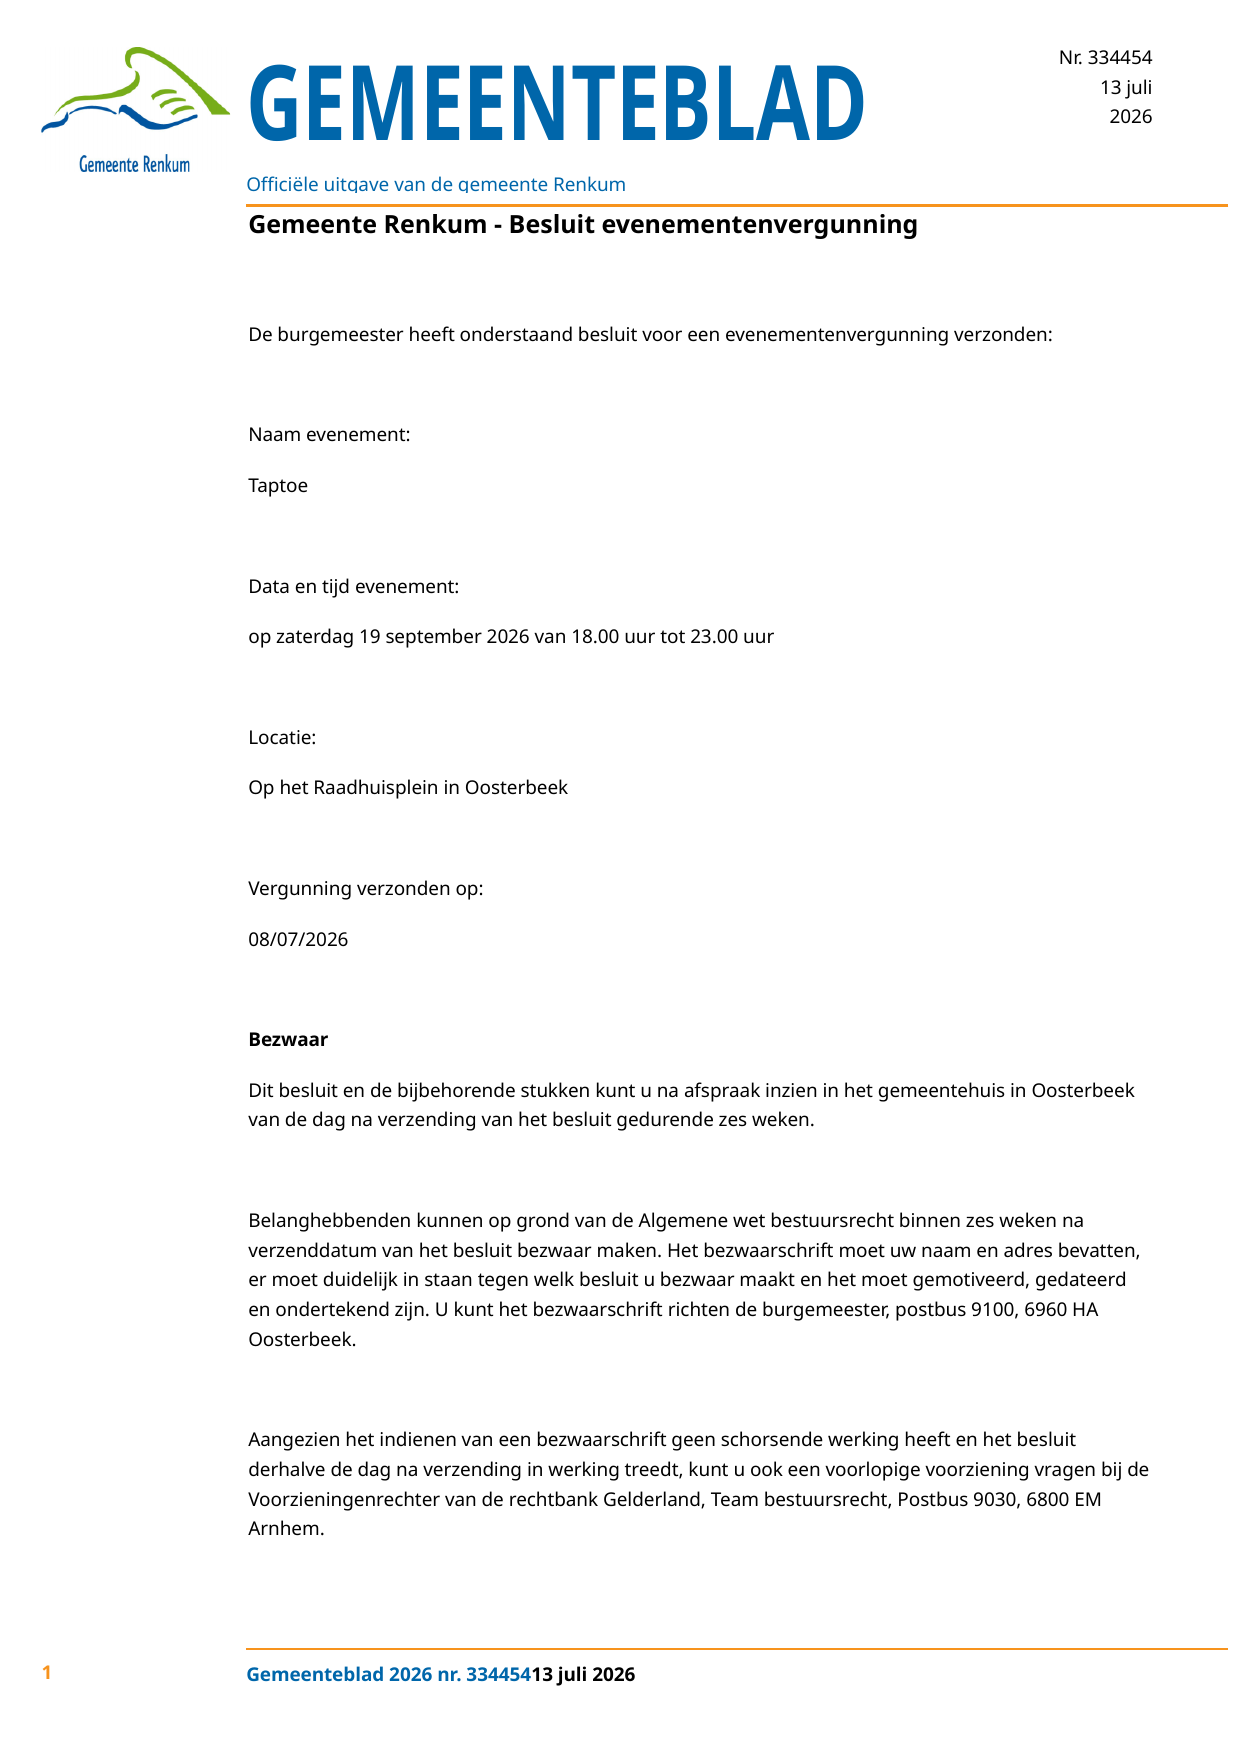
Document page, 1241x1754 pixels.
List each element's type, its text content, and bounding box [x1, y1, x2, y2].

text Bezwaar [248, 1027, 1152, 1052]
text Locatie: [248, 724, 1152, 750]
text op zaterdag 19 september 2026 van 18.00 uur tot 23.00 uur [248, 623, 1152, 649]
picture [41, 47, 231, 172]
text Gemeente Renkum - Besluit evenementenvergunning [248, 207, 1152, 241]
text Vergunning verzonden op: [248, 875, 1152, 901]
text Data en tijd evenement: [248, 573, 1152, 598]
text Taptoe [248, 472, 1152, 498]
text Aangezien het indienen van een bezwaarschrift geen schorsende werking heeft en het besluit derhalve de dag na verzending in werking treedt, kunt u ook een voorlopige voorziening vragen bij de Voorzieningenrechter van de rechtbank Gelderland, Team bestuursrecht, Postbus 9030, 6800 EM Arnhem. [248, 1427, 1152, 1541]
text Belanghebbenden kunnen op grond van de Algemene wet bestuursrecht binnen zes weken na verzenddatum van het besluit bezwaar maken. Het bezwaarschrift moet uw naam en adres bevatten, er moet duidelijk in staan tegen welk besluit u bezwaar maakt en het moet gemotiveerd, gedateerd en ondertekend zijn. U kunt het bezwaarschrift richten de burgemeester, postbus 9100, 6960 HA Oosterbeek. [248, 1207, 1152, 1351]
text De burgemeester heeft onderstaand besluit voor een evenementenvergunning verzonden: [248, 321, 1152, 346]
text Dit besluit en de bijbehorende stukken kunt u na afspraak inzien in het gemeentehuis in Oosterbeek van de dag na verzending van het besluit gedurende zes weken. [248, 1077, 1152, 1132]
text Naam evenement: [248, 422, 1152, 447]
text Op het Raadhuisplein in Oosterbeek [248, 774, 1152, 800]
text 08/07/2026 [248, 926, 1152, 951]
